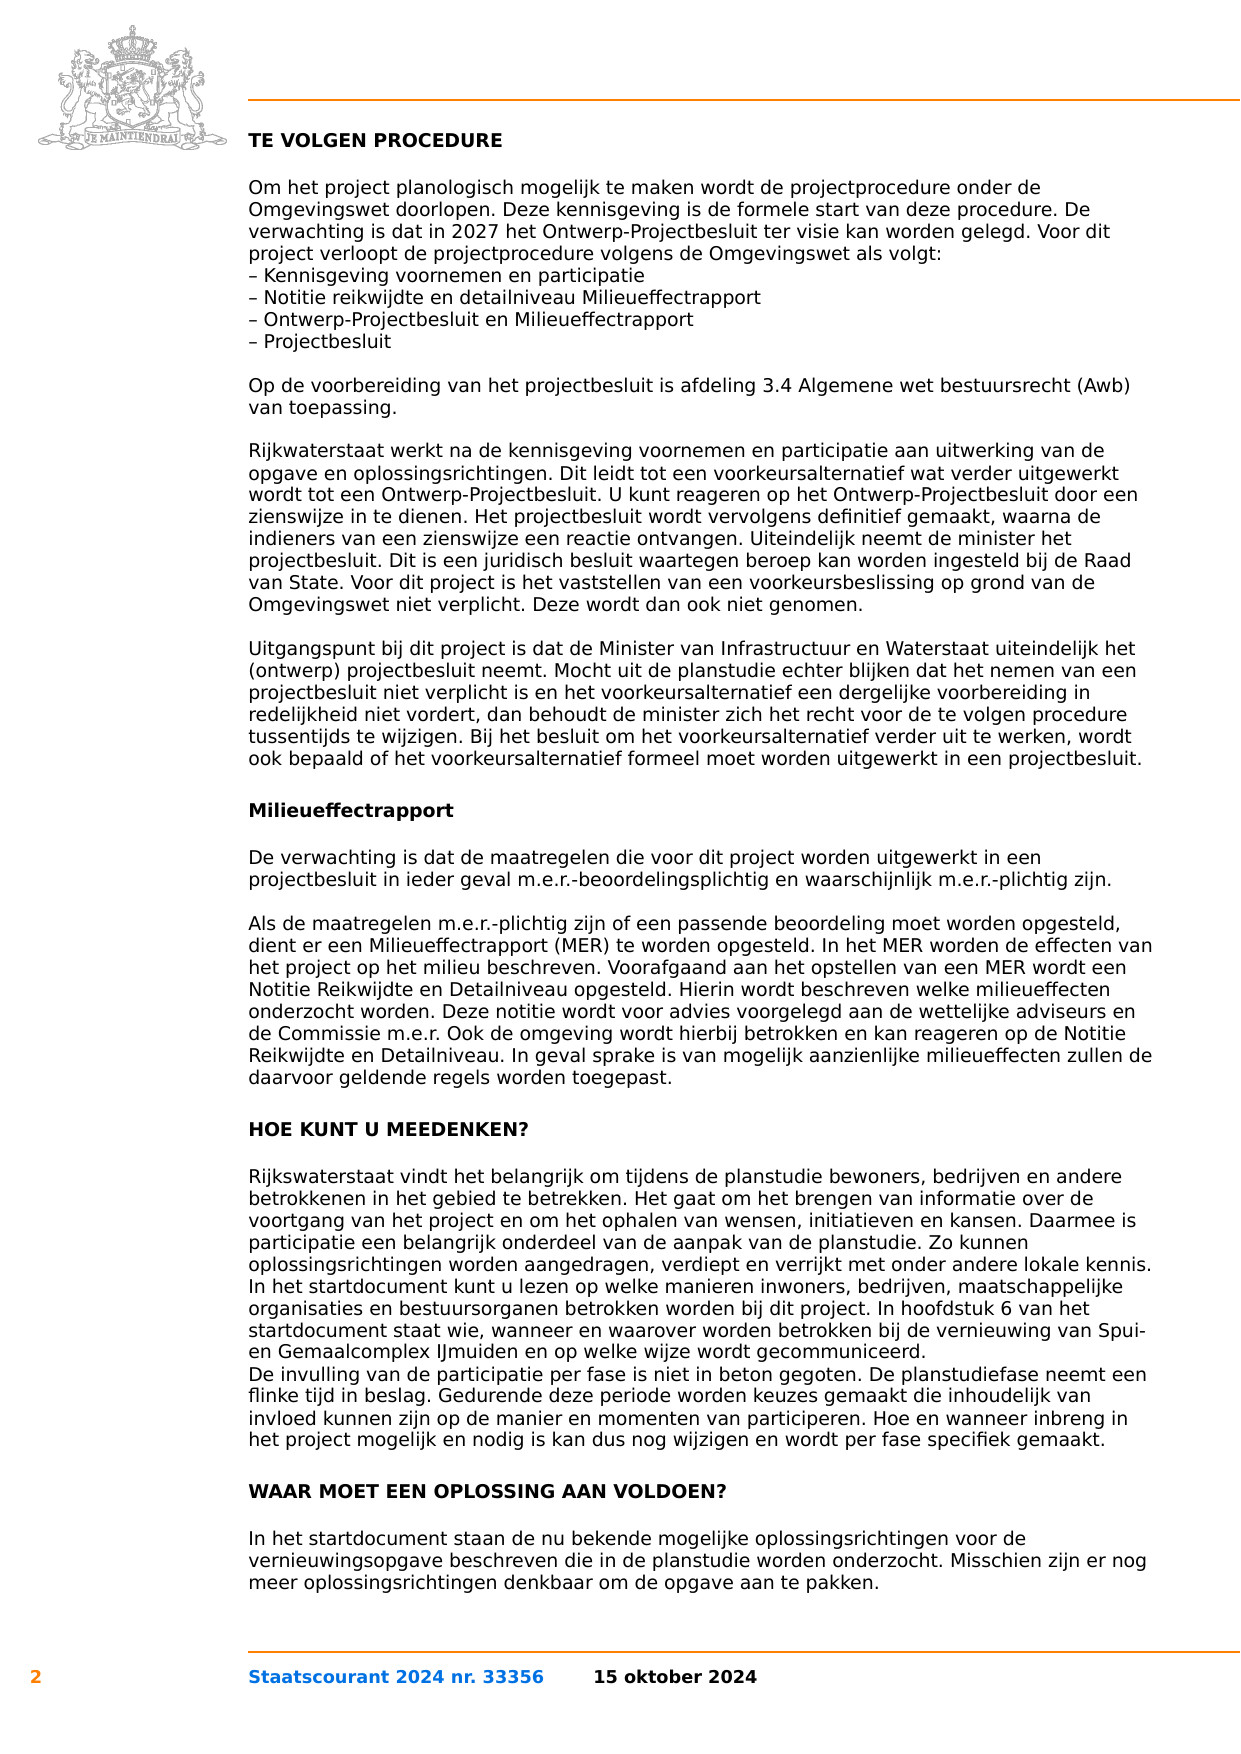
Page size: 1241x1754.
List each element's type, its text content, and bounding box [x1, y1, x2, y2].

text Als de maatregelen m.e.r.-plichtig zijn of een passende beoordeling moet worden opgesteld, dient er een Milieueffectrapport (MER) te worden opgesteld. In het MER worden de effecten van het project op het milieu beschreven. Voorafgaand aan het opstellen van een MER wordt een Notitie Reikwijdte en Detailniveau opgesteld. Hierin wordt beschreven welke milieueffecten onderzocht worden. Deze notitie wordt voor advies voorgelegd aan de wettelijke adviseurs en de Commissie m.e.r. Ook de omgeving wordt hierbij betrokken en kan reageren op de Notitie Reikwijdte en Detailniveau. In geval sprake is van mogelijk aanzienlijke milieueffecten zullen de daarvoor geldende regels worden toegepast. [248, 913, 1163, 1089]
subtitle TE VOLGEN PROCEDURE [248, 130, 1163, 152]
text Rijkswaterstaat vindt het belangrijk om tijdens de planstudie bewoners, bedrijven en andere betrokkenen in het gebied te betrekken. Het gaat om het brengen van informatie over de voortgang van het project en om het ophalen van wensen, initiatieven en kansen. Daarmee is participatie een belangrijk onderdeel van de aanpak van de planstudie. Zo kunnen oplossingsrichtingen worden aangedragen, verdiept en verrijkt met onder andere lokale kennis. In het startdocument kunt u lezen op welke manieren inwoners, bedrijven, maatschappelijke organisaties en bestuursorganen betrokken worden bij dit project. In hoofdstuk 6 van het startdocument staat wie, wanneer en waarover worden betrokken bij de vernieuwing van Spui- en Gemaalcomplex IJmuiden en op welke wijze wordt gecommuniceerd. [248, 1166, 1163, 1363]
text – Projectbesluit [248, 331, 1163, 353]
text – Kennisgeving voornemen en participatie [248, 265, 1163, 287]
text Op de voorbereiding van het projectbesluit is afdeling 3.4 Algemene wet bestuursrecht (Awb) van toepassing. [248, 374, 1163, 418]
picture [38, 25, 227, 150]
text De invulling van de participatie per fase is niet in beton gegoten. De planstudiefase neemt een flinke tijd in beslag. Gedurende deze periode worden keuzes gemaakt die inhoudelijk van invloed kunnen zijn op de manier en momenten van participeren. Hoe en wanneer inbreng in het project mogelijk en nodig is kan dus nog wijzigen en wordt per fase specifiek gemaakt. [248, 1363, 1163, 1451]
subtitle WAAR MOET EEN OPLOSSING AAN VOLDOEN? [248, 1481, 1163, 1503]
text – Notitie reikwijdte en detailniveau Milieueffectrapport [248, 287, 1163, 309]
text – Ontwerp-Projectbesluit en Milieueffectrapport [248, 309, 1163, 331]
text De verwachting is dat de maatregelen die voor dit project worden uitgewerkt in een projectbesluit in ieder geval m.e.r.-beoordelingsplichtig en waarschijnlijk m.e.r.-plichtig zijn. [248, 847, 1163, 891]
text In het startdocument staan de nu bekende mogelijke oplossingsrichtingen voor de vernieuwingsopgave beschreven die in de planstudie worden onderzocht. Misschien zijn er nog meer oplossingsrichtingen denkbaar om de opgave aan te pakken. [248, 1528, 1163, 1594]
subtitle HOE KUNT U MEEDENKEN? [248, 1119, 1163, 1141]
text Uitgangspunt bij dit project is dat de Minister van Infrastructuur en Waterstaat uiteindelijk het (ontwerp) projectbesluit neemt. Mocht uit de planstudie echter blijken dat het nemen van een projectbesluit niet verplicht is en het voorkeursalternatief een dergelijke voorbereiding in redelijkheid niet vordert, dan behoudt de minister zich het recht voor de te volgen procedure tussentijds te wijzigen. Bij het besluit om het voorkeursalternatief verder uit te werken, wordt ook bepaald of het voorkeursalternatief formeel moet worden uitgewerkt in een projectbesluit. [248, 638, 1163, 770]
text Om het project planologisch mogelijk te maken wordt de projectprocedure onder de Omgevingswet doorlopen. Deze kennisgeving is de formele start van deze procedure. De verwachting is dat in 2027 het Ontwerp-Projectbesluit ter visie kan worden gelegd. Voor dit project verloopt de projectprocedure volgens de Omgevingswet als volgt: [248, 177, 1163, 265]
subtitle Milieueffectrapport [248, 800, 1163, 822]
text Rijkwaterstaat werkt na de kennisgeving voornemen en participatie aan uitwerking van de opgave en oplossingsrichtingen. Dit leidt tot een voorkeursalternatief wat verder uitgewerkt wordt tot een Ontwerp-Projectbesluit. U kunt reageren op het Ontwerp-Projectbesluit door een zienswijze in te dienen. Het projectbesluit wordt vervolgens definitief gemaakt, waarna de indieners van een zienswijze een reactie ontvangen. Uiteindelijk neemt de minister het projectbesluit. Dit is een juridisch besluit waartegen beroep kan worden ingesteld bij de Raad van State. Voor dit project is het vaststellen van een voorkeursbeslissing op grond van de Omgevingswet niet verplicht. Deze wordt dan ook niet genomen. [248, 440, 1163, 616]
